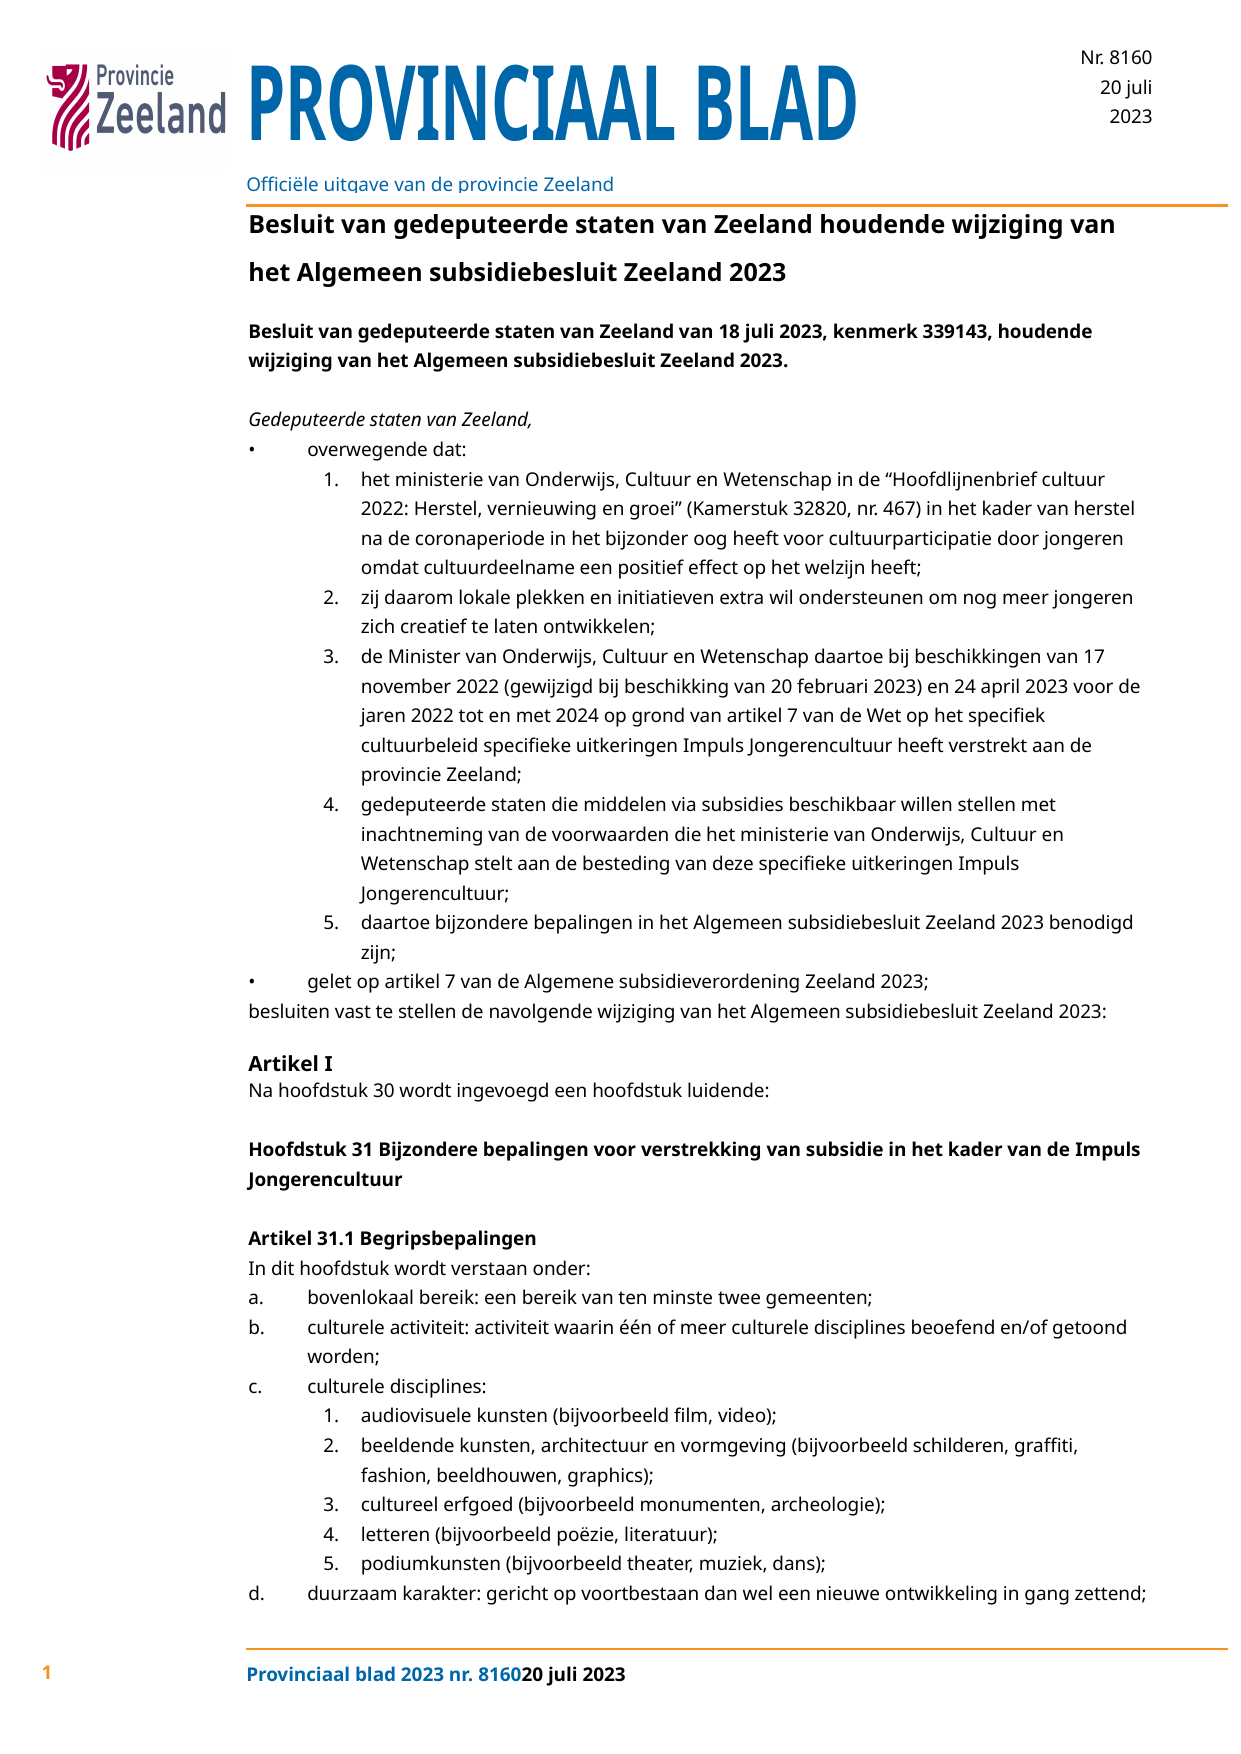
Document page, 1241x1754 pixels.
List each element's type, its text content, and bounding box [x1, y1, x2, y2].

list audiovisuele kunsten (bijvoorbeeld film, video); [323, 1403, 1152, 1428]
text Artikel 31.1 Begripsbepalingen [248, 1225, 1152, 1251]
list daartoe bijzondere bepalingen in het Algemeen subsidiebesluit Zeeland 2023 benodigd zijn; [323, 909, 1152, 965]
text In dit hoofdstuk wordt verstaan onder: [248, 1255, 1152, 1280]
text Gedeputeerde staten van Zeeland, [248, 407, 1152, 432]
list duurzaam karakter: gericht op voortbestaan dan wel een nieuwe ontwikkeling in gang zettend; [248, 1580, 1152, 1606]
list het ministerie van Onderwijs, Cultuur en Wetenschap in de “Hoofdlijnenbrief cultuur 2022: Herstel, vernieuwing en groei” (Kamerstuk 32820, nr. 467) in het kader van herstel na de coronaperiode in het bijzonder oog heeft voor cultuurparticipatie door jongeren omdat cultuurdeelname een positief effect op het welzijn heeft; [323, 466, 1152, 580]
list zij daarom lokale plekken en initiatieven extra wil ondersteunen om nog meer jongeren zich creatief te laten ontwikkelen; [323, 584, 1152, 639]
picture [41, 47, 231, 172]
list overwegende dat: [248, 436, 1152, 462]
list bovenlokaal bereik: een bereik van ten minste twee gemeenten; [248, 1284, 1152, 1310]
text Besluit van gedeputeerde staten van Zeeland houdende wijziging van het Algemeen subsidiebesluit Zeeland 2023 [248, 207, 1152, 288]
list beeldende kunsten, architectuur en vormgeving (bijvoorbeeld schilderen, graffiti, fashion, beeldhouwen, graphics); [323, 1432, 1152, 1487]
list de Minister van Onderwijs, Cultuur en Wetenschap daartoe bij beschikkingen van 17 november 2022 (gewijzigd bij beschikking van 20 februari 2023) en 24 april 2023 voor de jaren 2022 tot en met 2024 op grond van artikel 7 van de Wet op het specifiek cultuurbeleid specifieke uitkeringen Impuls Jongerencultuur heeft verstrekt aan de provincie Zeeland; [323, 643, 1152, 787]
text Artikel I [248, 1049, 1152, 1077]
list podiumkunsten (bijvoorbeeld theater, muziek, dans); [323, 1551, 1152, 1576]
text besluiten vast te stellen de navolgende wijziging van het Algemeen subsidiebesluit Zeeland 2023: [248, 998, 1152, 1024]
list culturele activiteit: activiteit waarin één of meer culturele disciplines beoefend en/of getoond worden; [248, 1314, 1152, 1369]
list gelet op artikel 7 van de Algemene subsidieverordening Zeeland 2023; [248, 969, 1152, 994]
list culturele disciplines: [248, 1373, 1152, 1399]
list letteren (bijvoorbeeld poëzie, literatuur); [323, 1521, 1152, 1547]
text Besluit van gedeputeerde staten van Zeeland van 18 juli 2023, kenmerk 339143, houdende wijziging van het Algemeen subsidiebesluit Zeeland 2023. [248, 318, 1152, 373]
text Na hoofdstuk 30 wordt ingevoegd een hoofdstuk luidende: [248, 1077, 1152, 1103]
text Hoofdstuk 31 Bijzondere bepalingen voor verstrekking van subsidie in het kader van de Impuls Jongerencultuur [248, 1136, 1152, 1192]
list cultureel erfgoed (bijvoorbeeld monumenten, archeologie); [323, 1491, 1152, 1517]
list gedeputeerde staten die middelen via subsidies beschikbaar willen stellen met inachtneming van de voorwaarden die het ministerie van Onderwijs, Cultuur en Wetenschap stelt aan de besteding van deze specifieke uitkeringen Impuls Jongerencultuur; [323, 791, 1152, 906]
